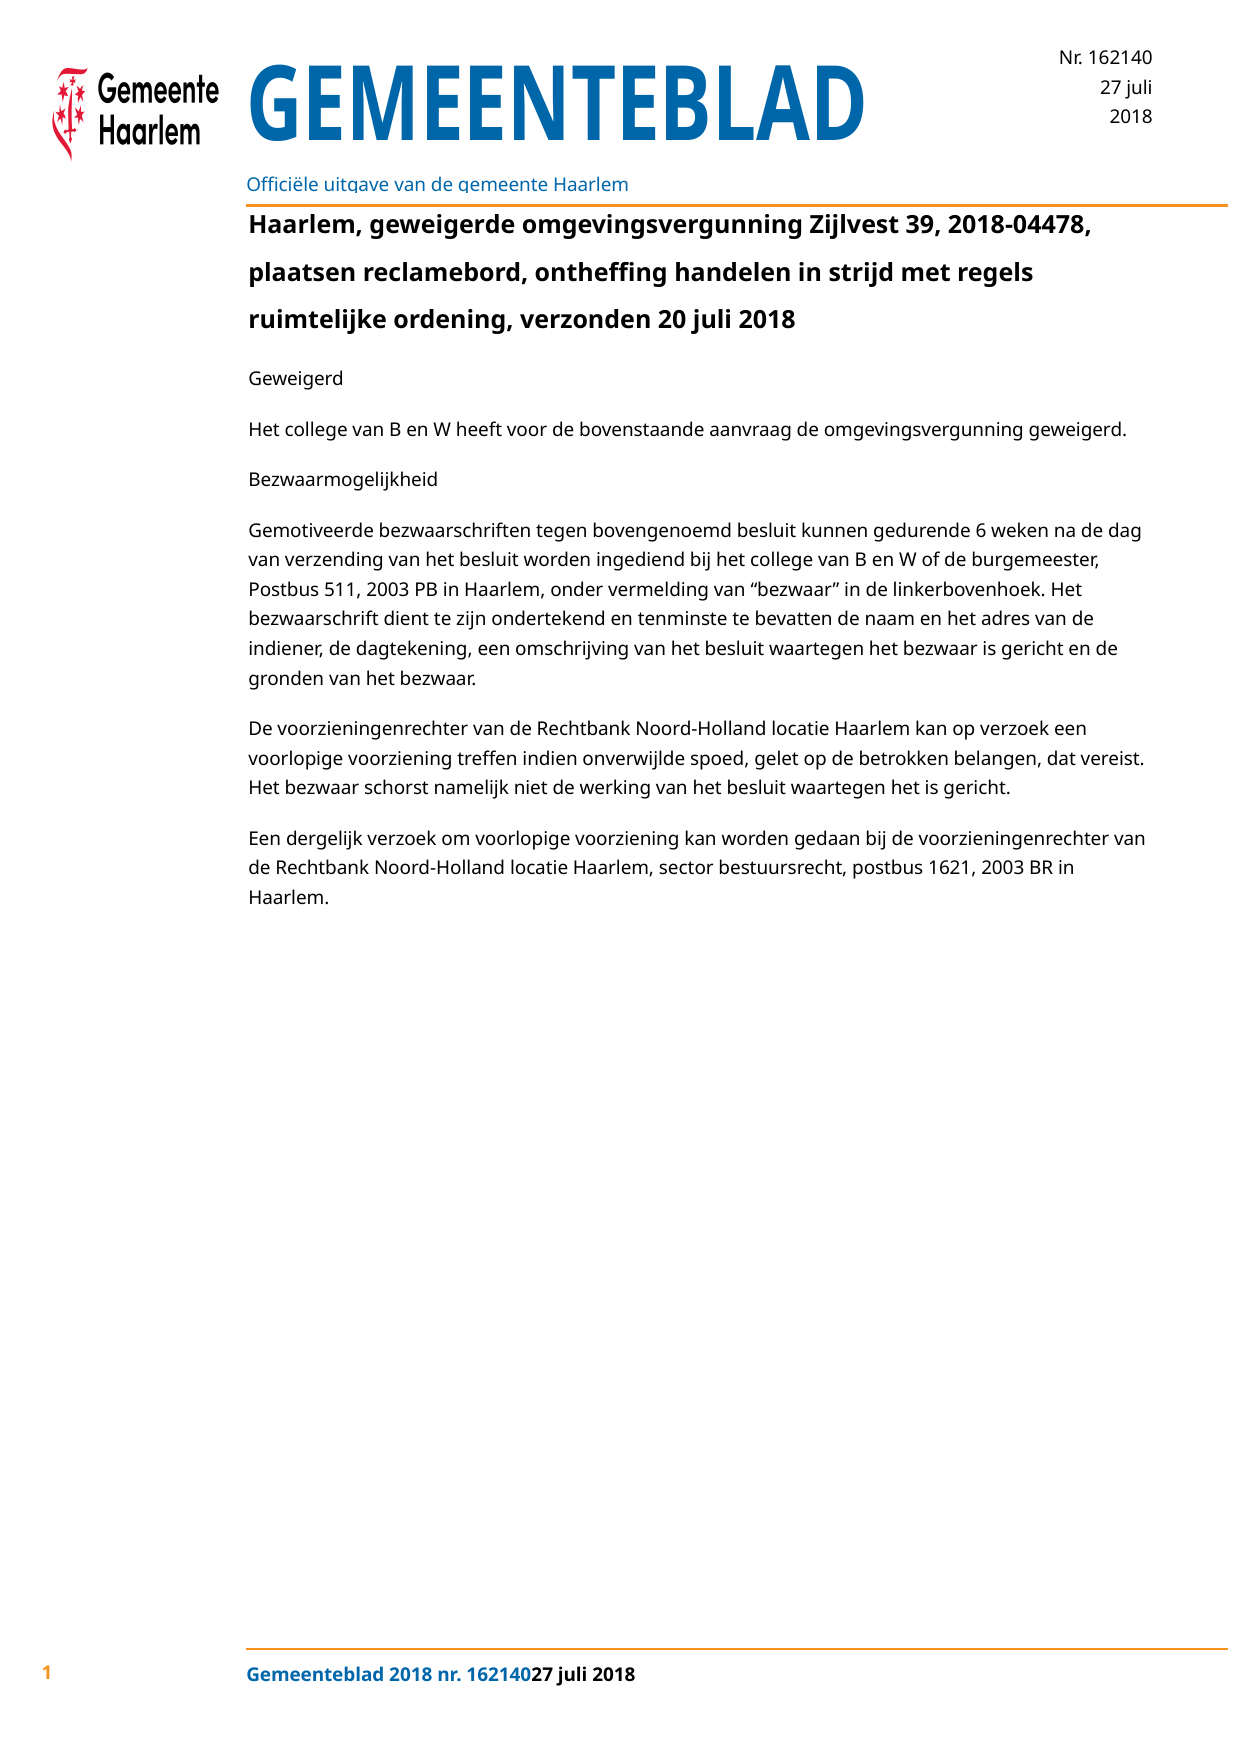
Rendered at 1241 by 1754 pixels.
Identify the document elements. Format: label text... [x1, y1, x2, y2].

text Geweigerd [248, 366, 1152, 391]
text Gemotiveerde bezwaarschriften tegen bovengenoemd besluit kunnen gedurende 6 weken na de dag van verzending van het besluit worden ingediend bij het college van B en W of de burgemeester, Postbus 511, 2003 PB in Haarlem, onder vermelding van “bezwaar” in de linkerbovenhoek. Het bezwaarschrift dient te zijn ondertekend en tenminste te bevatten de naam en het adres van de indiener, de dagtekening, een omschrijving van het besluit waartegen het bezwaar is gericht en de gronden van het bezwaar. [248, 517, 1152, 690]
text Haarlem, geweigerde omgevingsvergunning Zijlvest 39, 2018-04478, plaatsen reclamebord, ontheffing handelen in strijd met regels ruimtelijke ordening, verzonden 20 juli 2018 [248, 207, 1152, 336]
text Bezwaarmogelijkheid [248, 466, 1152, 492]
text De voorzieningenrechter van de Rechtbank Noord-Holland locatie Haarlem kan op verzoek een voorlopige voorziening treffen indien onverwijlde spoed, gelet op de betrokken belangen, dat vereist. Het bezwaar schorst namelijk niet de werking van het besluit waartegen het is gericht. [248, 715, 1152, 800]
picture [41, 47, 231, 172]
text Een dergelijk verzoek om voorlopige voorziening kan worden gedaan bij de voorzieningenrechter van de Rechtbank Noord-Holland locatie Haarlem, sector bestuursrecht, postbus 1621, 2003 BR in Haarlem. [248, 825, 1152, 909]
text Het college van B en W heeft voor de bovenstaande aanvraag de omgevingsvergunning geweigerd. [248, 416, 1152, 442]
